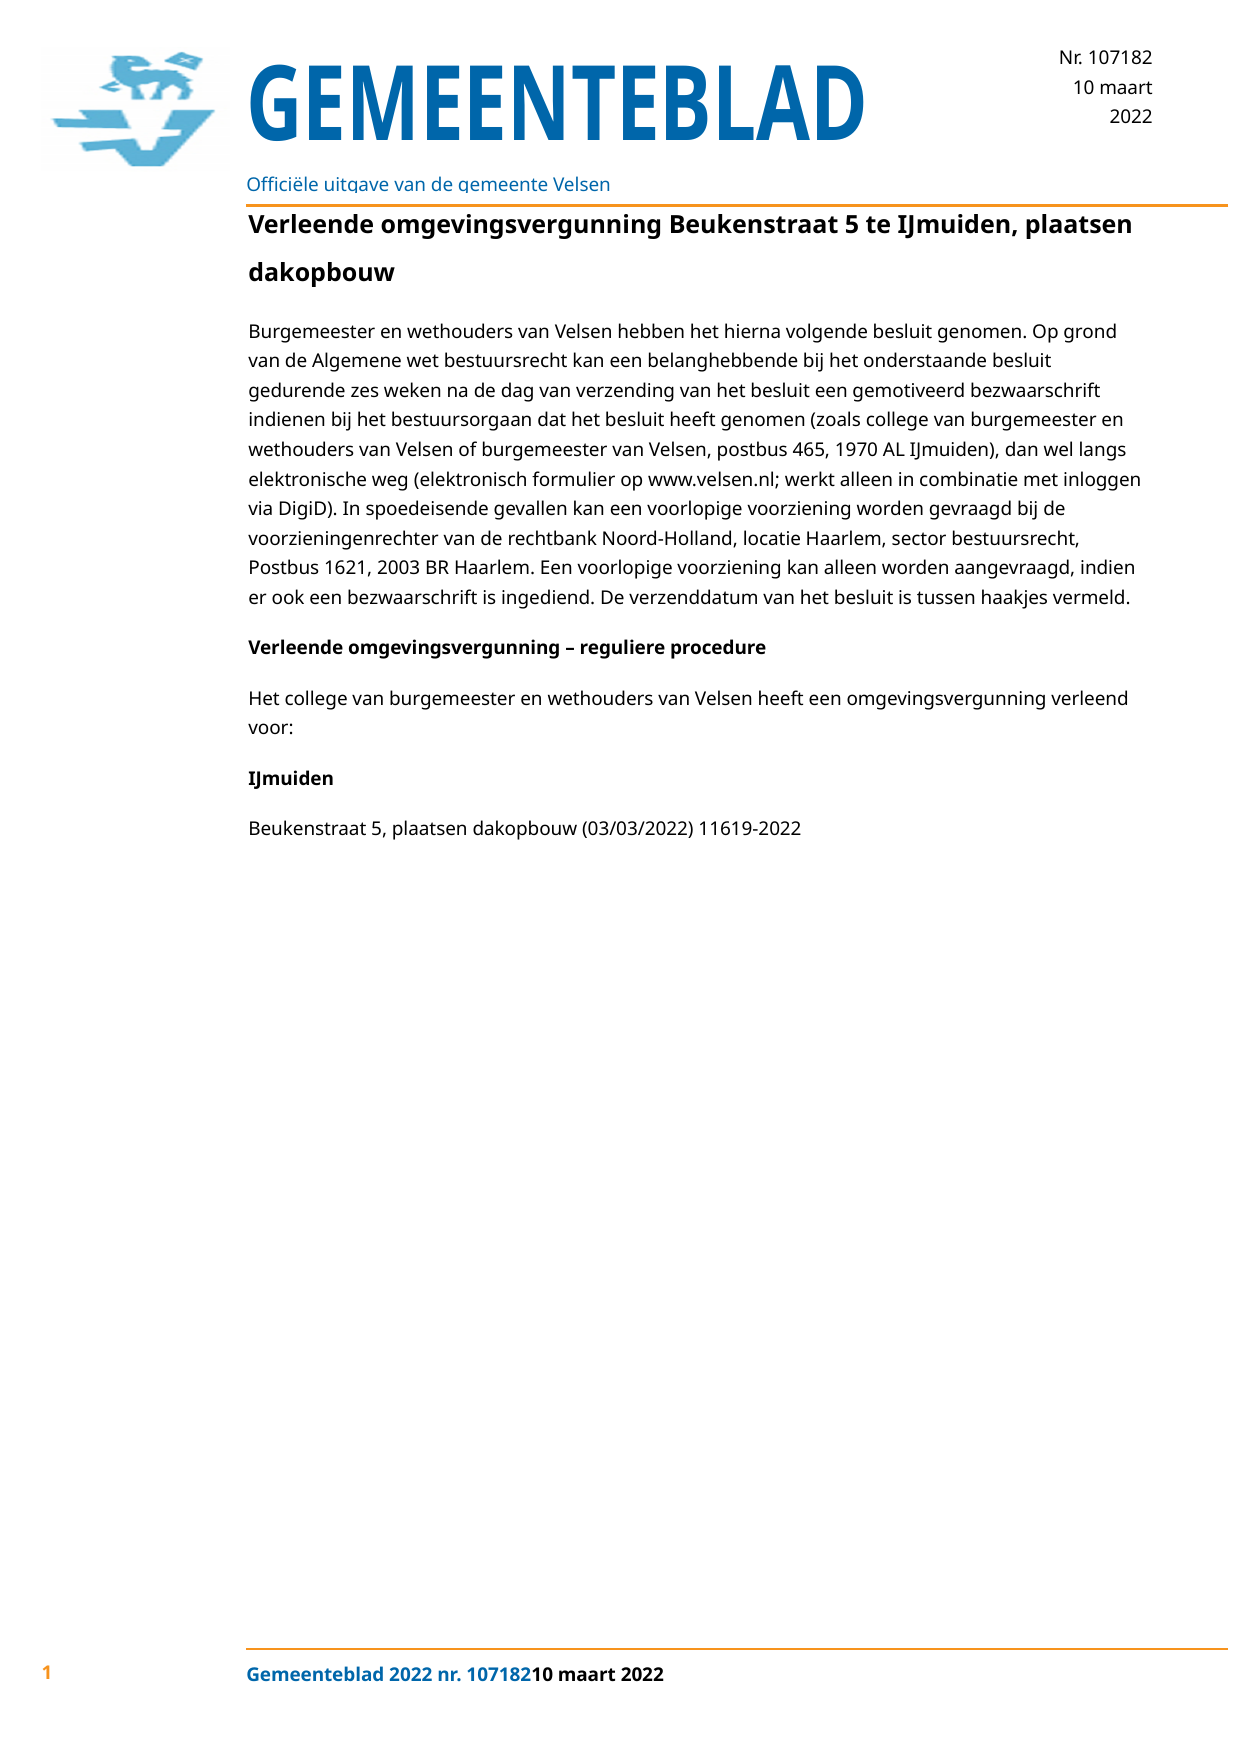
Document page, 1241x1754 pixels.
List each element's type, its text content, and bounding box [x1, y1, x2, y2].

text IJmuiden [248, 765, 1152, 791]
text Het college van burgemeester en wethouders van Velsen heeft een omgevingsvergunning verleend voor: [248, 685, 1152, 740]
text Burgemeester en wethouders van Velsen hebben het hierna volgende besluit genomen. Op grond van de Algemene wet bestuursrecht kan een belanghebbende bij het onderstaande besluit gedurende zes weken na de dag van verzending van het besluit een gemotiveerd bezwaarschrift indienen bij het bestuursorgaan dat het besluit heeft genomen (zoals college van burgemeester en wethouders van Velsen of burgemeester van Velsen, postbus 465, 1970 AL IJmuiden), dan wel langs elektronische weg (elektronisch formulier op www.velsen.nl; werkt alleen in combinatie met inloggen via DigiD). In spoedeisende gevallen kan een voorlopige voorziening worden gevraagd bij de voorzieningenrechter van de rechtbank Noord-Holland, locatie Haarlem, sector bestuursrecht, Postbus 1621, 2003 BR Haarlem. Een voorlopige voorziening kan alleen worden aangevraagd, indien er ook een bezwaarschrift is ingediend. De verzenddatum van het besluit is tussen haakjes vermeld. [248, 318, 1152, 610]
text Beukenstraat 5, plaatsen dakopbouw (03/03/2022) 11619-2022 [248, 815, 1152, 841]
picture [41, 47, 231, 172]
text Verleende omgevingsvergunning – reguliere procedure [248, 634, 1152, 660]
text Verleende omgevingsvergunning Beukenstraat 5 te IJmuiden, plaatsen dakopbouw [248, 207, 1152, 288]
